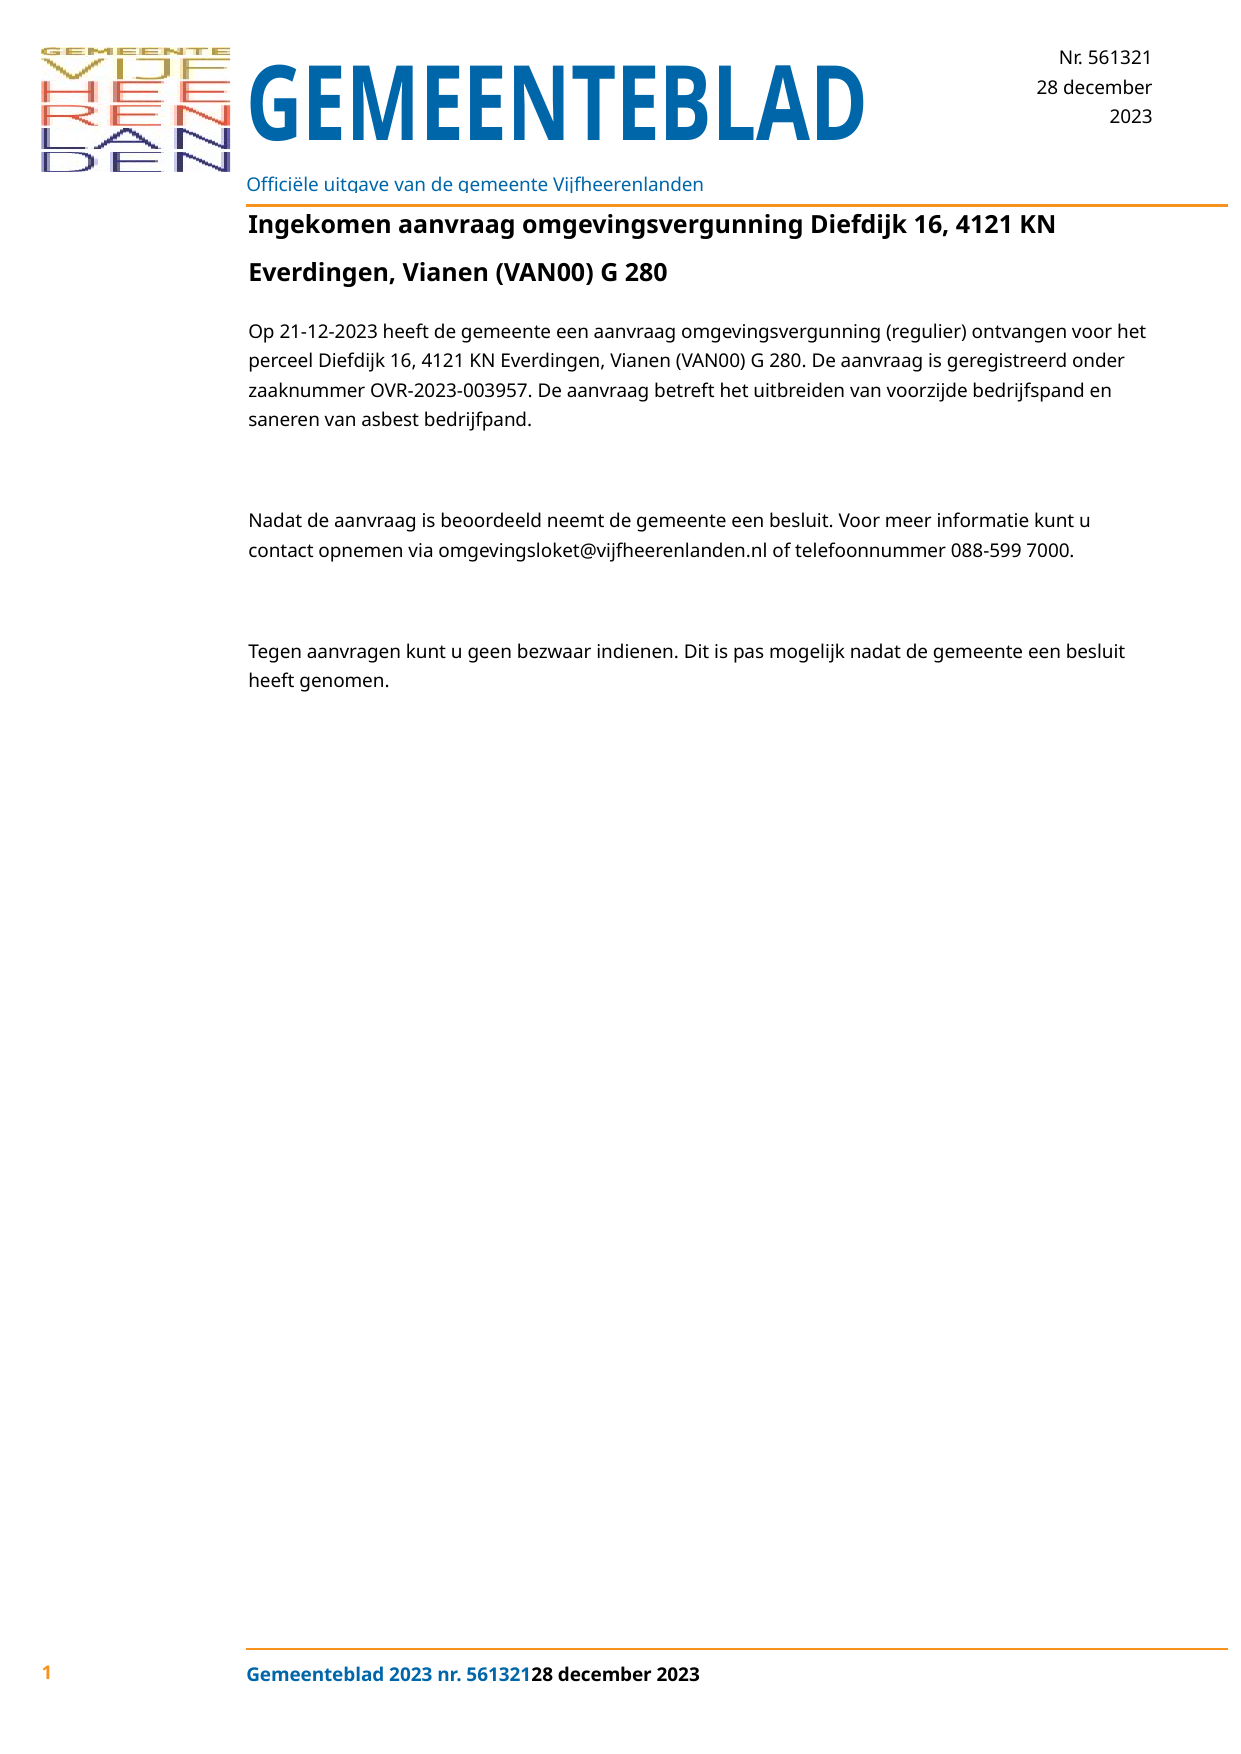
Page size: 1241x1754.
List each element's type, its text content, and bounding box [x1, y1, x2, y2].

text Tegen aanvragen kunt u geen bezwaar indienen. Dit is pas mogelijk nadat de gemeente een besluit heeft genomen. [248, 638, 1152, 693]
text Nadat de aanvraag is beoordeeld neemt de gemeente een besluit. Voor meer informatie kunt u contact opnemen via omgevingsloket@vijfheerenlanden.nl of telefoonnummer 088-599 7000. [248, 507, 1152, 563]
picture [41, 47, 231, 172]
text Op 21-12-2023 heeft de gemeente een aanvraag omgevingsvergunning (regulier) ontvangen voor het perceel Diefdijk 16, 4121 KN Everdingen, Vianen (VAN00) G 280. De aanvraag is geregistreerd onder zaaknummer OVR-2023-003957. De aanvraag betreft het uitbreiden van voorzijde bedrijfspand en saneren van asbest bedrijfpand. [248, 318, 1152, 432]
text Ingekomen aanvraag omgevingsvergunning Diefdijk 16, 4121 KN Everdingen, Vianen (VAN00) G 280 [248, 207, 1152, 288]
